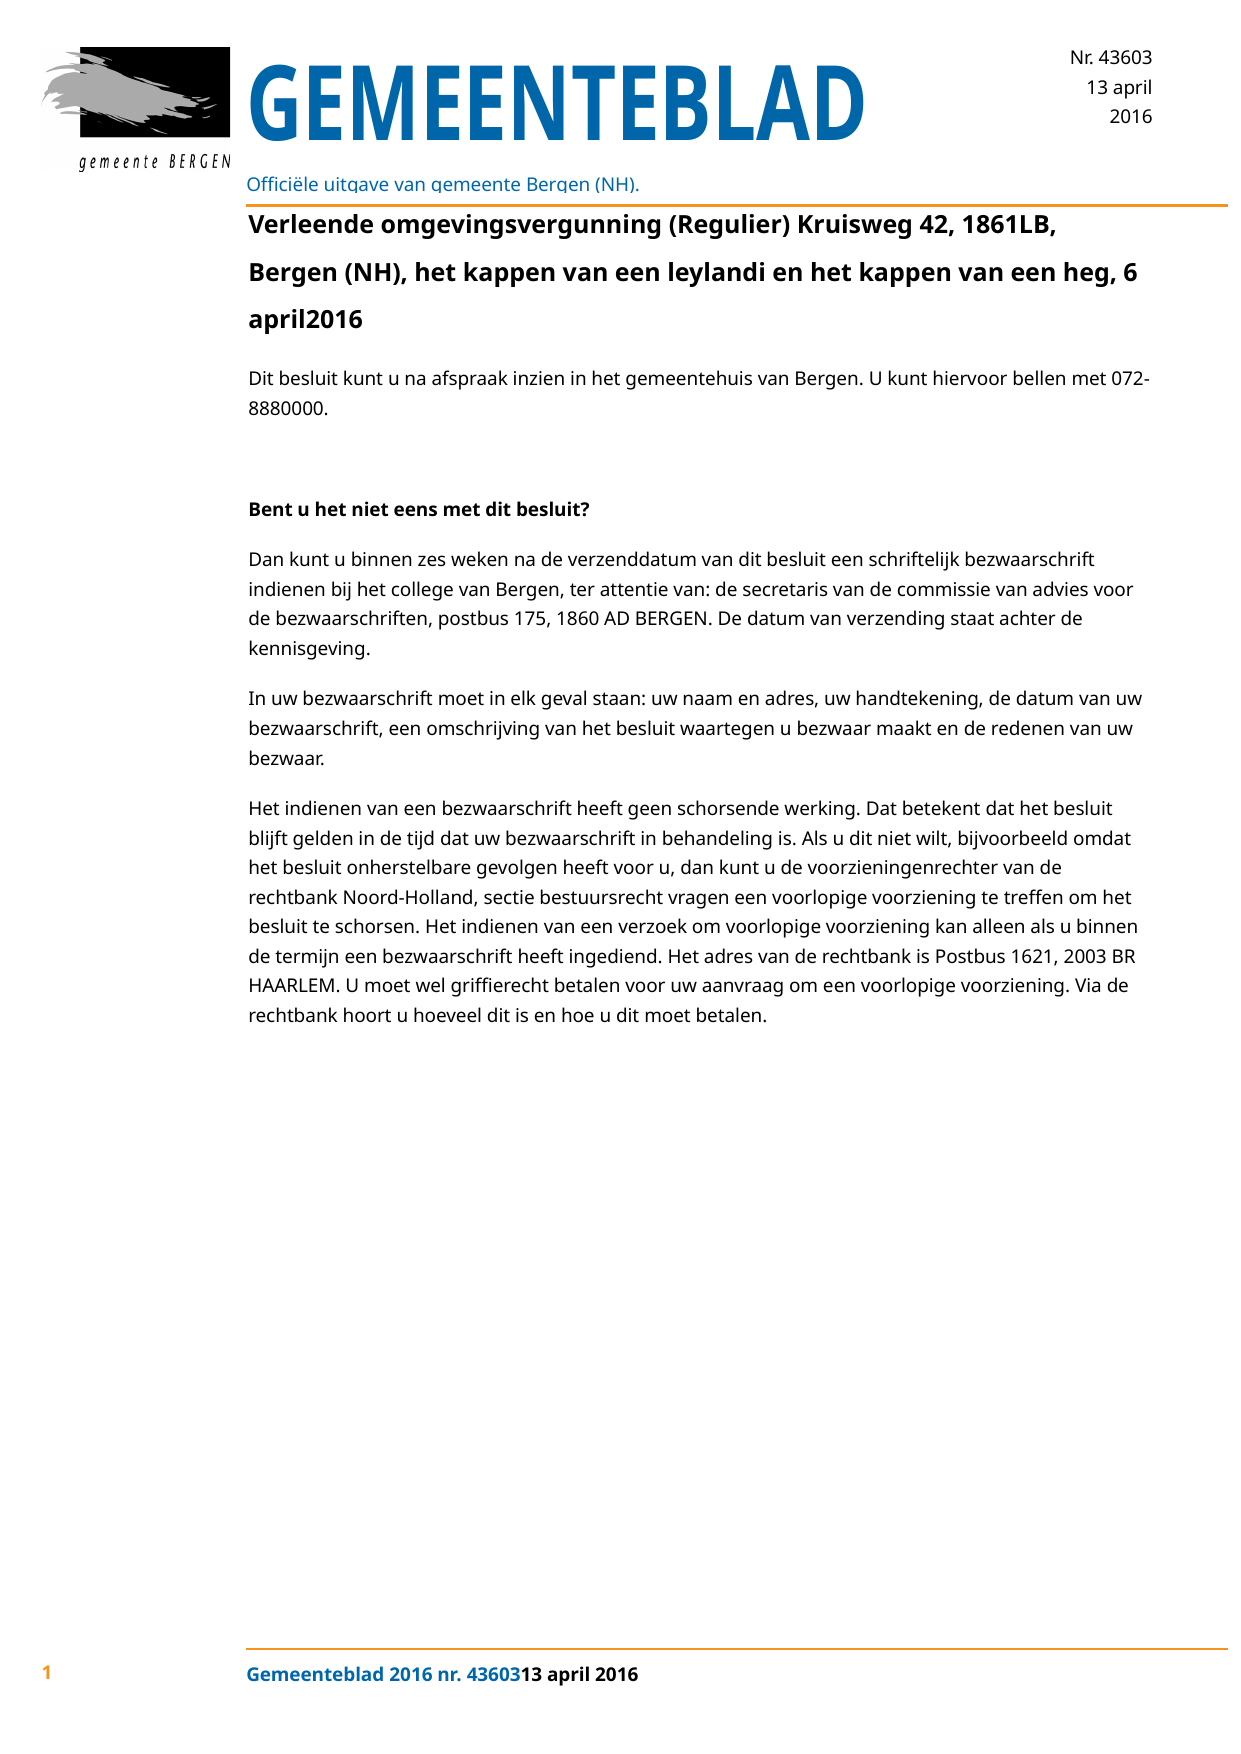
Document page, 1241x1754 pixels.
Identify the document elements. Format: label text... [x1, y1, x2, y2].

text Bent u het niet eens met dit besluit? [248, 496, 1152, 522]
text Verleende omgevingsvergunning (Regulier) Kruisweg 42, 1861LB, Bergen (NH), het kappen van een leylandi en het kappen van een heg, 6 april2016 [248, 207, 1152, 336]
text In uw bezwaarschrift moet in elk geval staan: uw naam en adres, uw handtekening, de datum van uw bezwaarschrift, een omschrijving van het besluit waartegen u bezwaar maakt en de redenen van uw bezwaar. [248, 686, 1152, 770]
picture [41, 47, 231, 172]
text Het indienen van een bezwaarschrift heeft geen schorsende werking. Dat betekent dat het besluit blijft gelden in de tijd dat uw bezwaarschrift in behandeling is. Als u dit niet wilt, bijvoorbeeld omdat het besluit onherstelbare gevolgen heeft voor u, dan kunt u de voorzieningenrechter van de rechtbank Noord-Holland, sectie bestuursrecht vragen een voorlopige voorziening te treffen om het besluit te schorsen. Het indienen van een verzoek om voorlopige voorziening kan alleen als u binnen de termijn een bezwaarschrift heeft ingediend. Het adres van de rechtbank is Postbus 1621, 2003 BR HAARLEM. U moet wel griffierecht betalen voor uw aanvraag om een voorlopige voorziening. Via de rechtbank hoort u hoeveel dit is en hoe u dit moet betalen. [248, 795, 1152, 1028]
text Dit besluit kunt u na afspraak inzien in het gemeentehuis van Bergen. U kunt hiervoor bellen met 072-8880000. [248, 366, 1152, 421]
text Dan kunt u binnen zes weken na de verzenddatum van dit besluit een schriftelijk bezwaarschrift indienen bij het college van Bergen, ter attentie van: de secretaris van de commissie van advies voor de bezwaarschriften, postbus 175, 1860 AD BERGEN. De datum van verzending staat achter de kennisgeving. [248, 546, 1152, 661]
